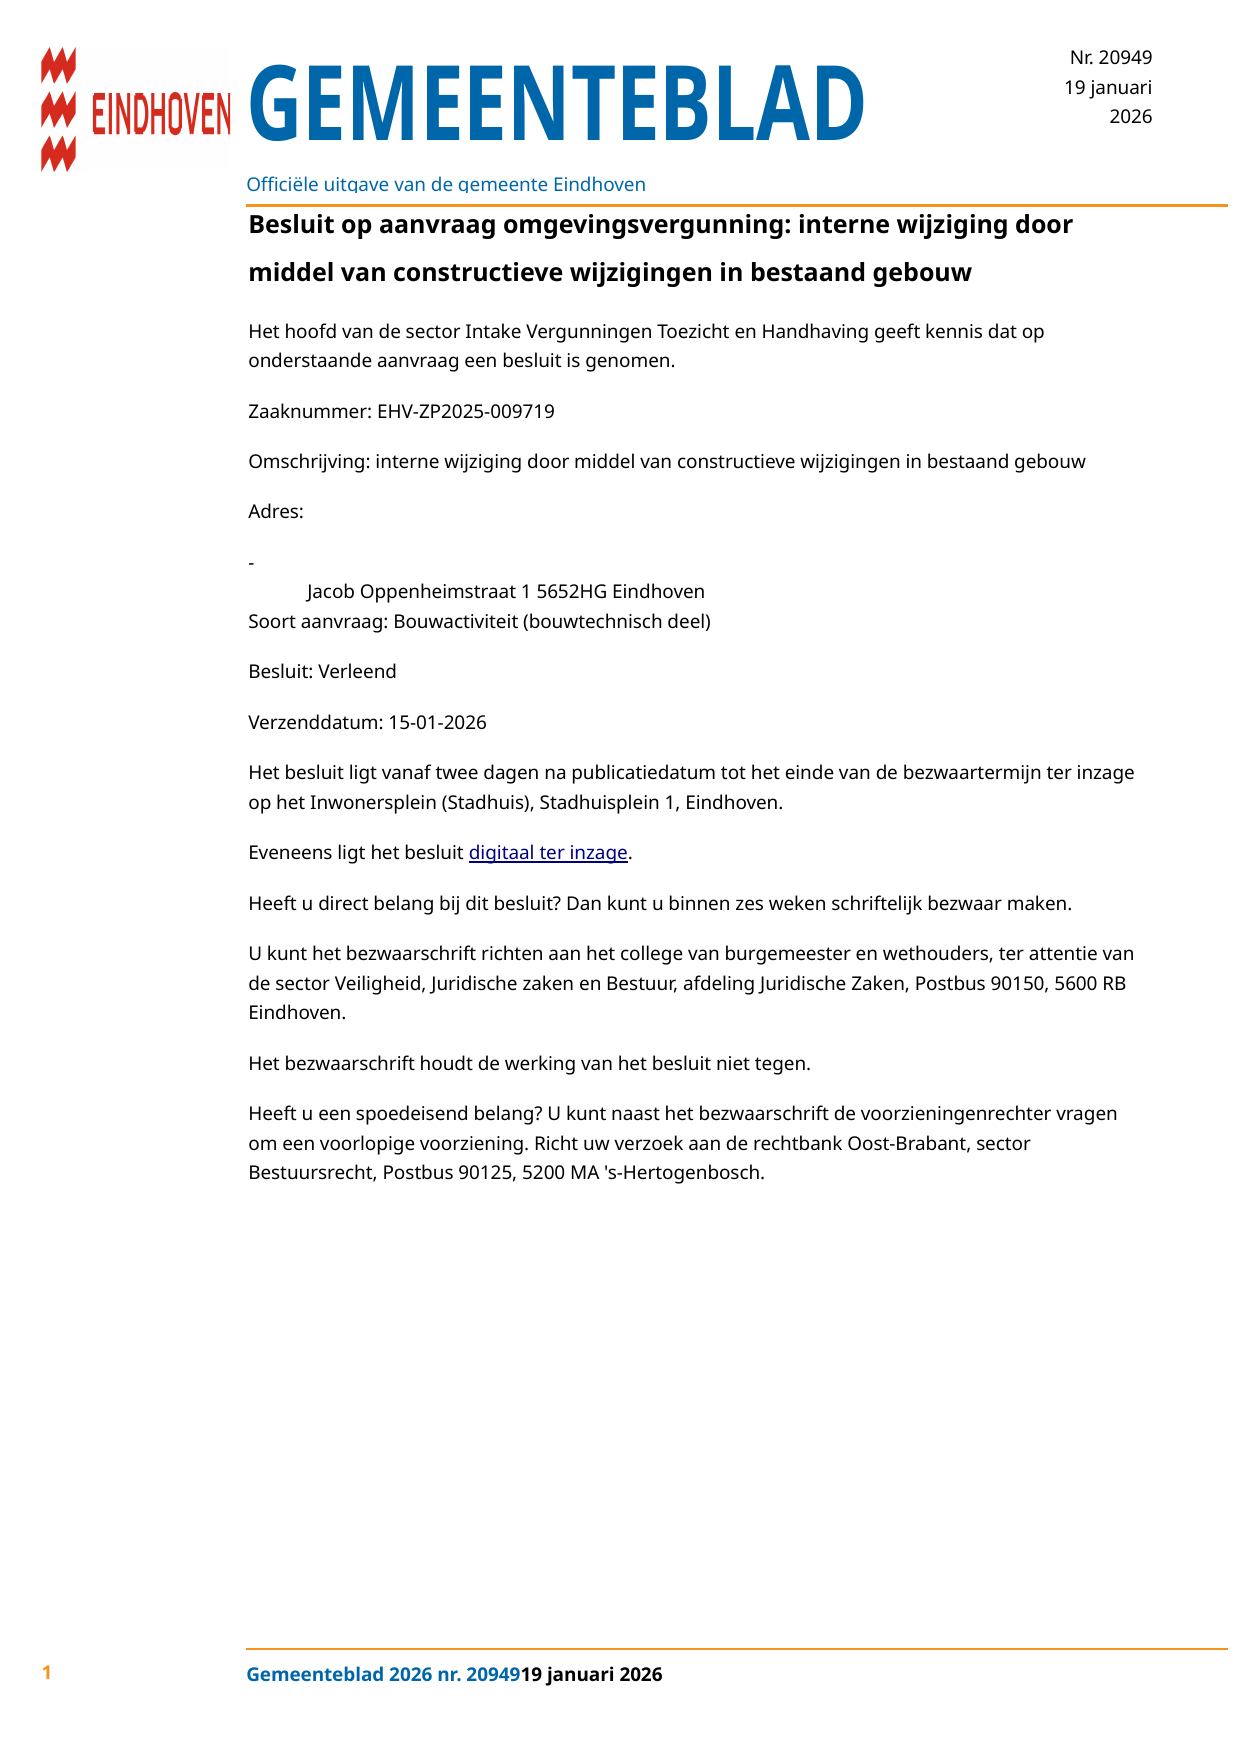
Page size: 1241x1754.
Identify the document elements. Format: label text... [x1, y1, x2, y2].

picture [41, 47, 231, 172]
text Het hoofd van de sector Intake Vergunningen Toezicht en Handhaving geeft kennis dat op onderstaande aanvraag een besluit is genomen. [248, 318, 1152, 373]
text Het besluit ligt vanaf twee dagen na publicatiedatum tot het einde van de bezwaartermijn ter inzage op het Inwonersplein (Stadhuis), Stadhuisplein 1, Eindhoven. [248, 759, 1152, 815]
text Soort aanvraag: Bouwactiviteit (bouwtechnisch deel) [248, 608, 1152, 634]
text Heeft u een spoedeisend belang? U kunt naast het bezwaarschrift de voorzieningenrechter vragen om een voorlopige voorziening. Richt uw verzoek aan de rechtbank Oost-Brabant, sector Bestuursrecht, Postbus 90125, 5200 MA 's-Hertogenbosch. [248, 1100, 1152, 1185]
text Heeft u direct belang bij dit besluit? Dan kunt u binnen zes weken schriftelijk bezwaar maken. [248, 890, 1152, 916]
text Adres: [248, 499, 1152, 524]
text Omschrijving: interne wijziging door middel van constructieve wijzigingen in bestaand gebouw [248, 448, 1152, 474]
text Het bezwaarschrift houdt de werking van het besluit niet tegen. [248, 1050, 1152, 1076]
text Verzenddatum: 15-01-2026 [248, 709, 1152, 735]
text Besluit: Verleend [248, 659, 1152, 684]
list Jacob Oppenheimstraat 1 5652HG Eindhoven [248, 579, 1152, 604]
text Besluit op aanvraag omgevingsvergunning: interne wijziging door middel van constructieve wijzigingen in bestaand gebouw [248, 207, 1152, 288]
text U kunt het bezwaarschrift richten aan het college van burgemeester en wethouders, ter attentie van de sector Veiligheid, Juridische zaken en Bestuur, afdeling Juridische Zaken, Postbus 90150, 5600 RB Eindhoven. [248, 940, 1152, 1025]
text Zaaknummer: EHV-ZP2025-009719 [248, 398, 1152, 424]
text Eveneens ligt het besluit digitaal ter inzage. [248, 839, 1152, 865]
